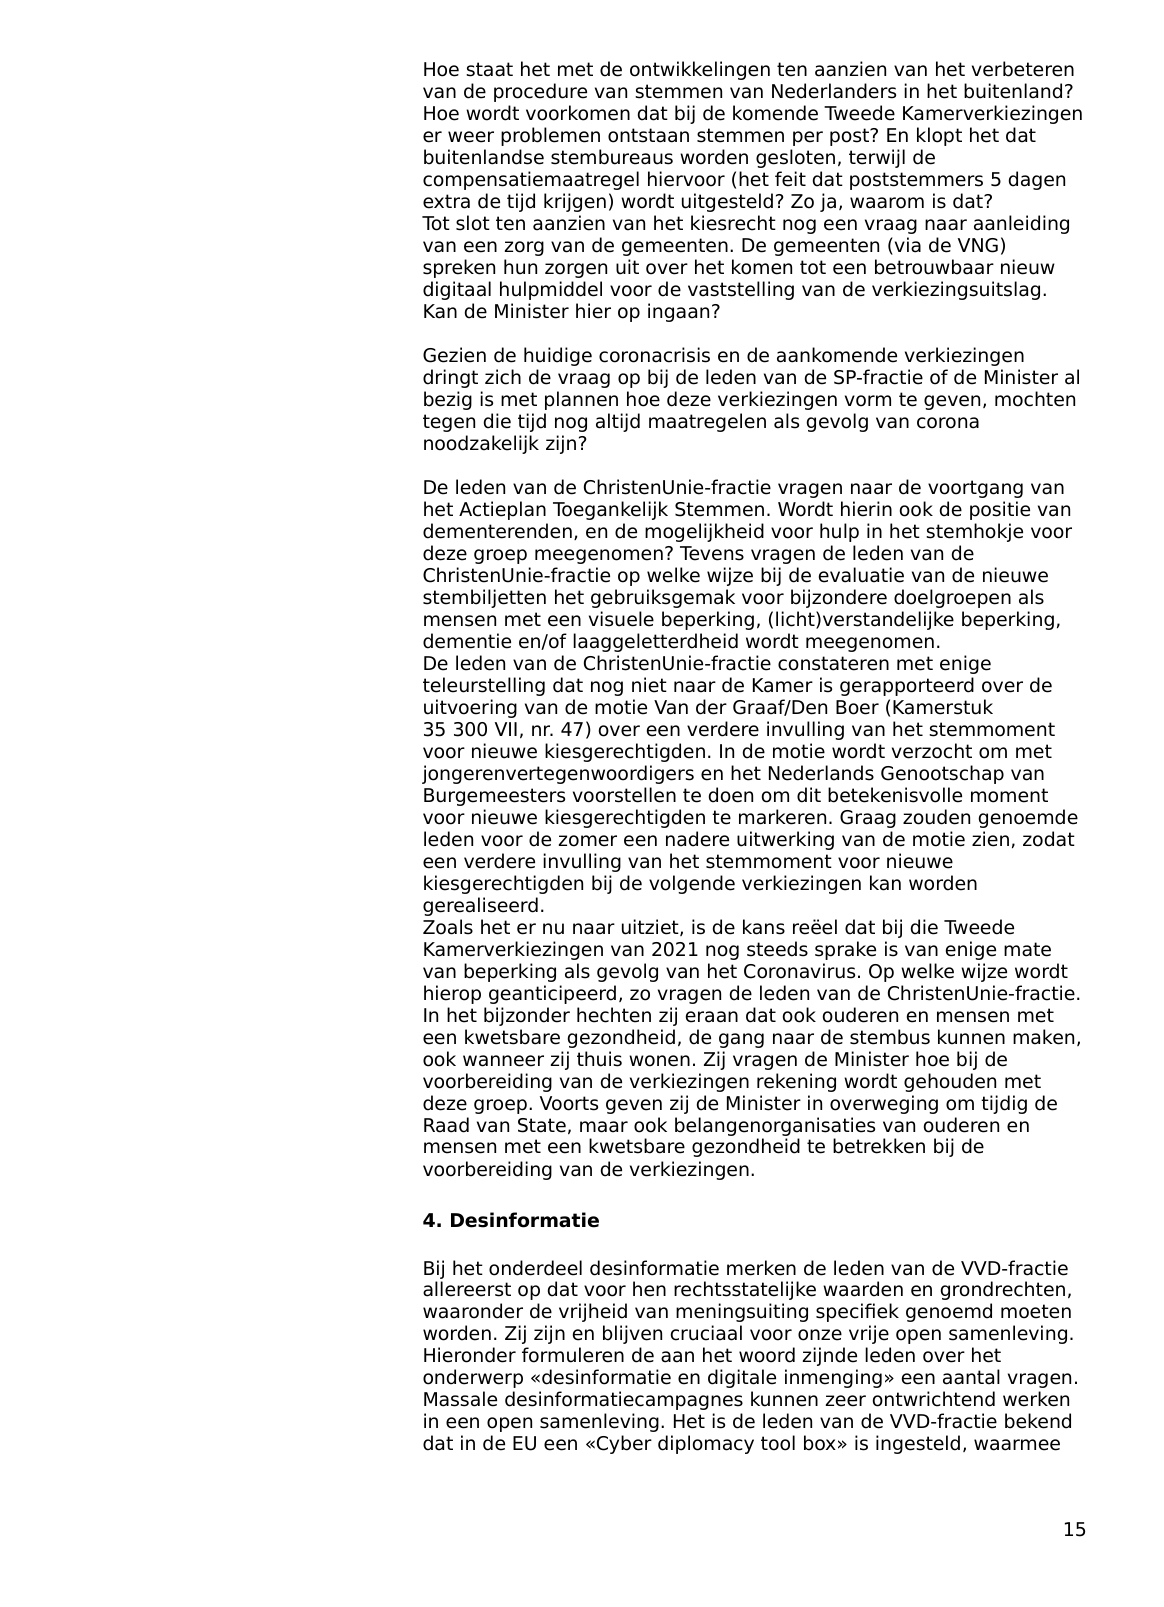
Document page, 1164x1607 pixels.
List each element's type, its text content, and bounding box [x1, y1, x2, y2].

text Bij het onderdeel desinformatie merken de leden van de VVD-fractie allereerst op dat voor hen rechtsstatelijke waarden en grondrechten, waaronder de vrijheid van meningsuiting specifiek genoemd moeten worden. Zij zijn en blijven cruciaal voor onze vrije open samenleving. Hieronder formuleren de aan het woord zijnde leden over het onderwerp «desinformatie en digitale inmenging» een aantal vragen. [422, 1257, 1087, 1389]
text Gezien de huidige coronacrisis en de aankomende verkiezingen dringt zich de vraag op bij de leden van de SP-fractie of de Minister al bezig is met plannen hoe deze verkiezingen vorm te geven, mochten tegen die tijd nog altijd maatregelen als gevolg van corona noodzakelijk zijn? [422, 345, 1087, 455]
text Massale desinformatiecampagnes kunnen zeer ontwrichtend werken in een open samenleving. Het is de leden van de VVD-fractie bekend dat in de EU een «Cyber diplomacy tool box» is ingesteld, waarmee [422, 1389, 1087, 1455]
text De leden van de ChristenUnie-fractie constateren met enige teleurstelling dat nog niet naar de Kamer is gerapporteerd over de uitvoering van de motie Van der Graaf/Den Boer (Kamerstuk 35 300 VII, nr. 47) over een verdere invulling van het stemmoment voor nieuwe kiesgerechtigden. In de motie wordt verzocht om met jongerenvertegenwoordigers en het Nederlands Genootschap van Burgemeesters voorstellen te doen om dit betekenisvolle moment voor nieuwe kiesgerechtigden te markeren. Graag zouden genoemde leden voor de zomer een nadere uitwerking van de motie zien, zodat een verdere invulling van het stemmoment voor nieuwe kiesgerechtigden bij de volgende verkiezingen kan worden gerealiseerd. [422, 653, 1087, 917]
subtitle 4. Desinformatie [422, 1210, 1087, 1232]
text Tot slot ten aanzien van het kiesrecht nog een vraag naar aanleiding van een zorg van de gemeenten. De gemeenten (via de VNG) spreken hun zorgen uit over het komen tot een betrouwbaar nieuw digitaal hulpmiddel voor de vaststelling van de verkiezingsuitslag. Kan de Minister hier op ingaan? [422, 213, 1087, 323]
text De leden van de ChristenUnie-fractie vragen naar de voortgang van het Actieplan Toegankelijk Stemmen. Wordt hierin ook de positie van dementerenden, en de mogelijkheid voor hulp in het stemhokje voor deze groep meegenomen? Tevens vragen de leden van de ChristenUnie-fractie op welke wijze bij de evaluatie van de nieuwe stembiljetten het gebruiksgemak voor bijzondere doelgroepen als mensen met een visuele beperking, (licht)verstandelijke beperking, dementie en/of laaggeletterdheid wordt meegenomen. [422, 477, 1087, 653]
text Hoe staat het met de ontwikkelingen ten aanzien van het verbeteren van de procedure van stemmen van Nederlanders in het buitenland? Hoe wordt voorkomen dat bij de komende Tweede Kamerverkiezingen er weer problemen ontstaan stemmen per post? En klopt het dat buitenlandse stembureaus worden gesloten, terwijl de compensatiemaatregel hiervoor (het feit dat poststemmers 5 dagen extra de tijd krijgen) wordt uitgesteld? Zo ja, waarom is dat? [422, 59, 1087, 213]
text Zoals het er nu naar uitziet, is de kans reëel dat bij die Tweede Kamerverkiezingen van 2021 nog steeds sprake is van enige mate van beperking als gevolg van het Coronavirus. Op welke wijze wordt hierop geanticipeerd, zo vragen de leden van de ChristenUnie-fractie. In het bijzonder hechten zij eraan dat ook ouderen en mensen met een kwetsbare gezondheid, de gang naar de stembus kunnen maken, ook wanneer zij thuis wonen. Zij vragen de Minister hoe bij de voorbereiding van de verkiezingen rekening wordt gehouden met deze groep. Voorts geven zij de Minister in overweging om tijdig de Raad van State, maar ook belangenorganisaties van ouderen en mensen met een kwetsbare gezondheid te betrekken bij de voorbereiding van de verkiezingen. [422, 917, 1087, 1180]
